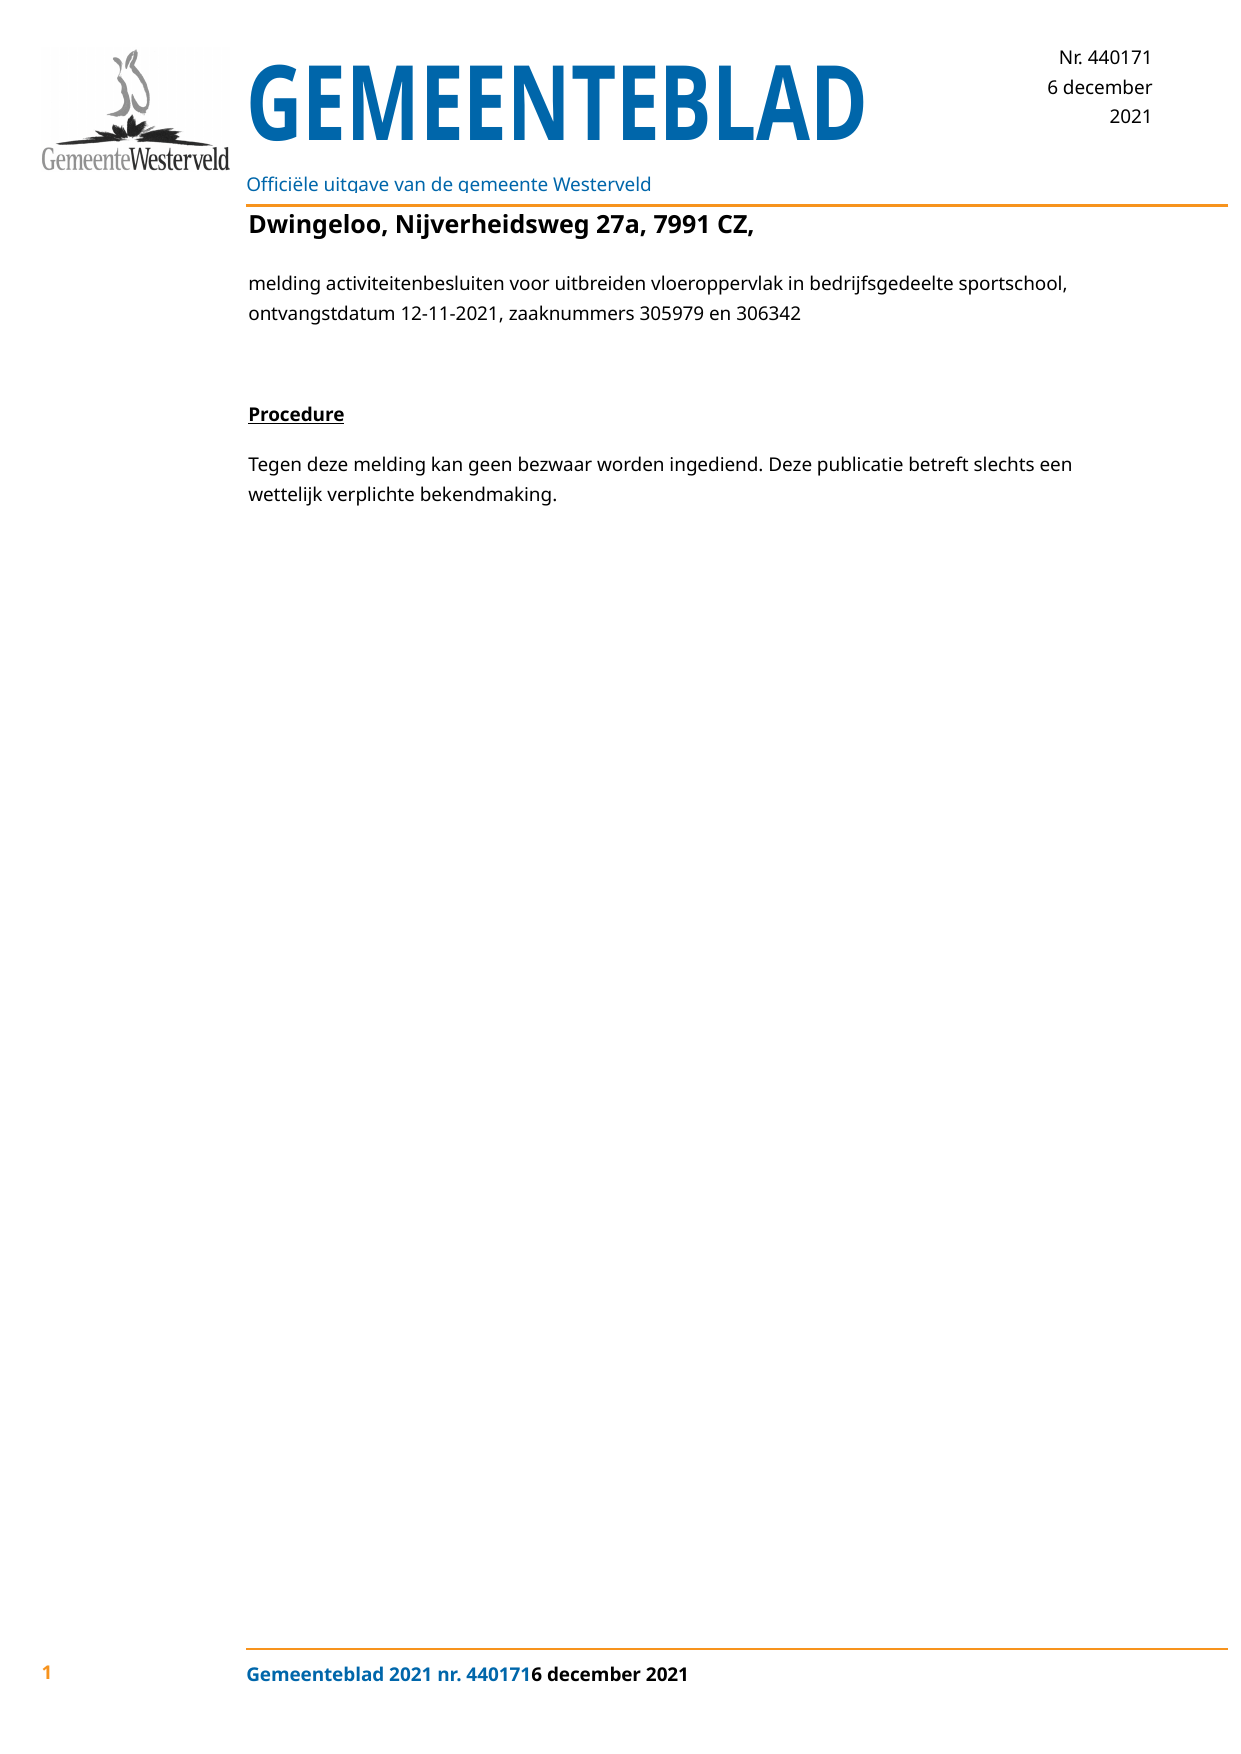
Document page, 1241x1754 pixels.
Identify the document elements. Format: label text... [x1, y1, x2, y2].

picture [41, 47, 231, 172]
text Procedure [248, 401, 1152, 426]
text Tegen deze melding kan geen bezwaar worden ingediend. Deze publicatie betreft slechts een wettelijk verplichte bekendmaking. [248, 451, 1152, 506]
text Dwingeloo, Nijverheidsweg 27a, 7991 CZ, [248, 207, 1152, 241]
text melding activiteitenbesluiten voor uitbreiden vloeroppervlak in bedrijfsgedeelte sportschool, ontvangstdatum 12-11-2021, zaaknummers 305979 en 306342 [248, 270, 1152, 326]
